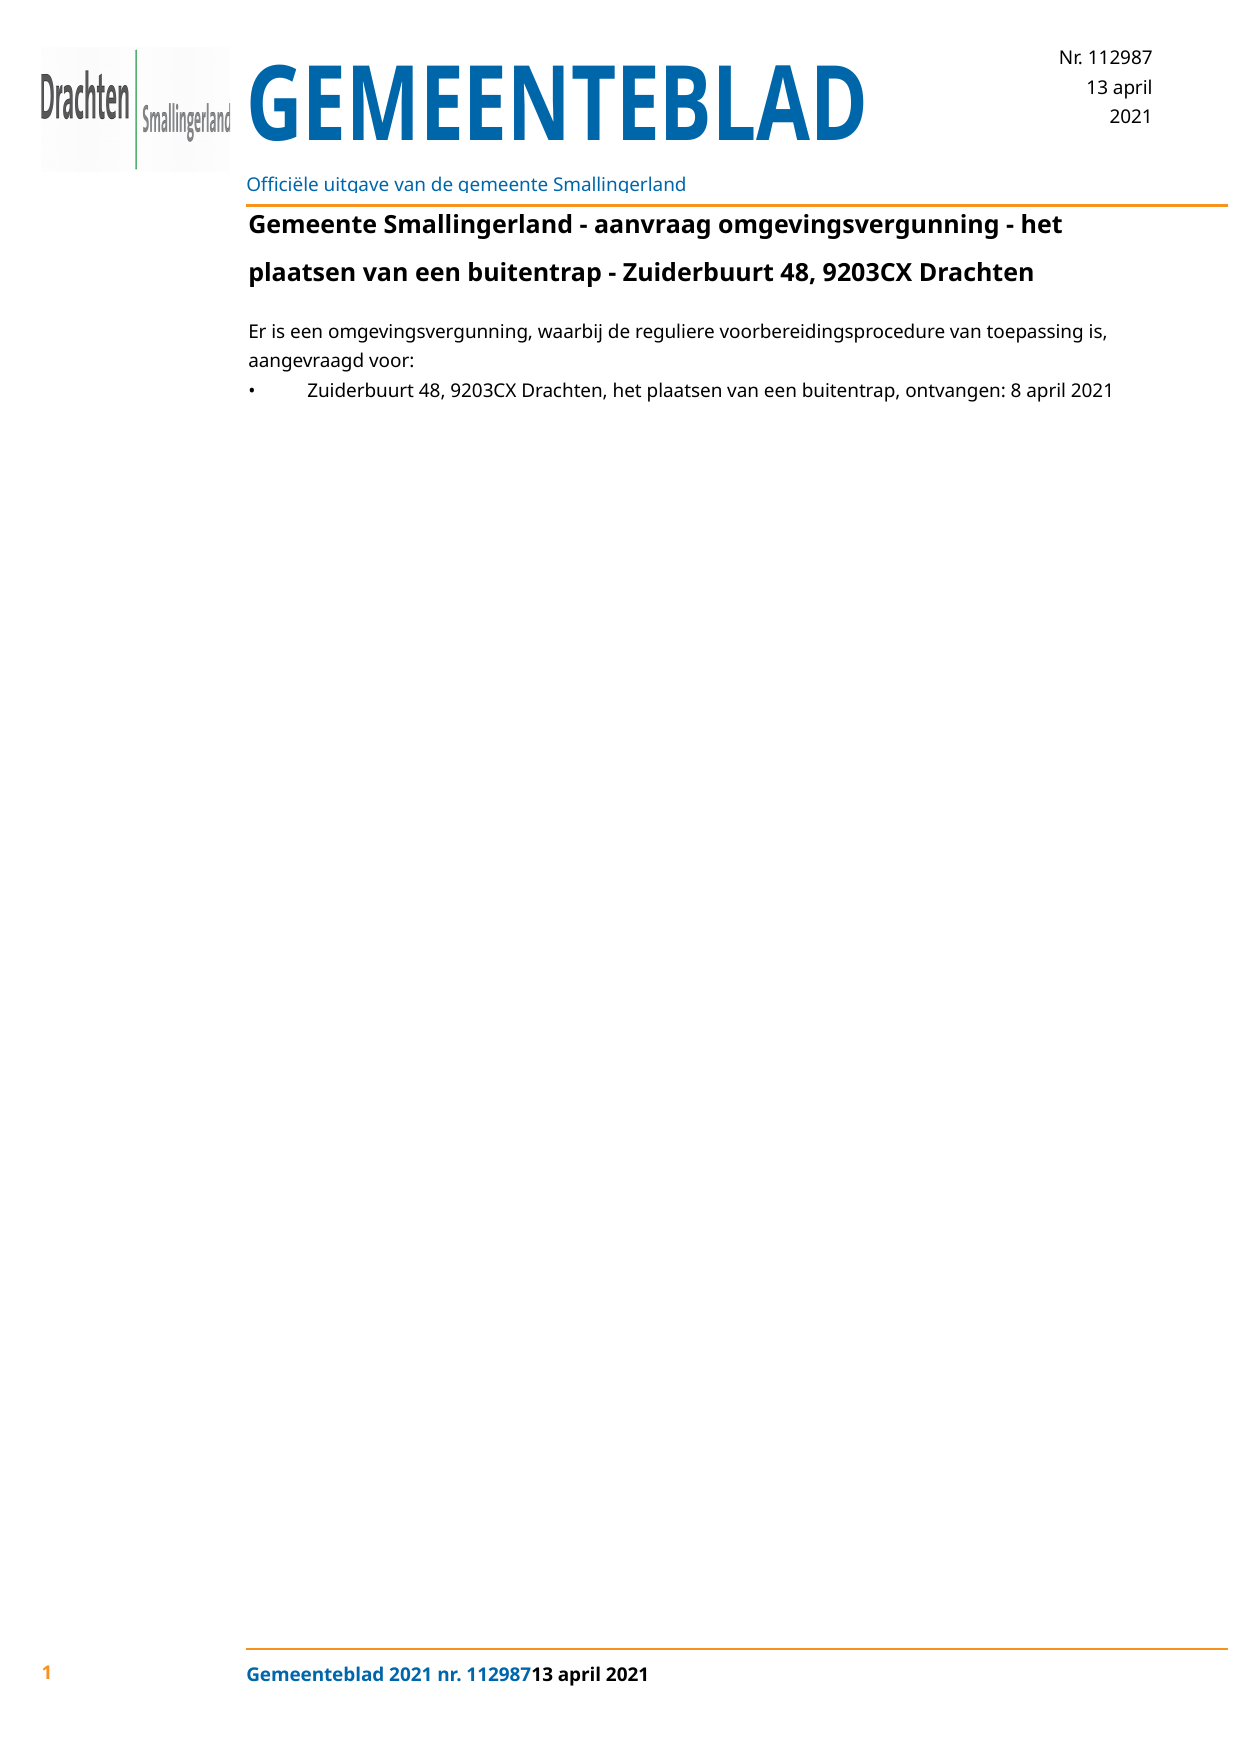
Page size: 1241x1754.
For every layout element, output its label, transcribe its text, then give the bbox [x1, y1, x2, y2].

text Er is een omgevingsvergunning, waarbij de reguliere voorbereidingsprocedure van toepassing is, aangevraagd voor: [248, 318, 1152, 373]
picture [41, 47, 231, 172]
list Zuiderbuurt 48, 9203CX Drachten, het plaatsen van een buitentrap, ontvangen: 8 april 2021 [248, 377, 1152, 403]
text Gemeente Smallingerland - aanvraag omgevingsvergunning - het plaatsen van een buitentrap - Zuiderbuurt 48, 9203CX Drachten [248, 207, 1152, 288]
